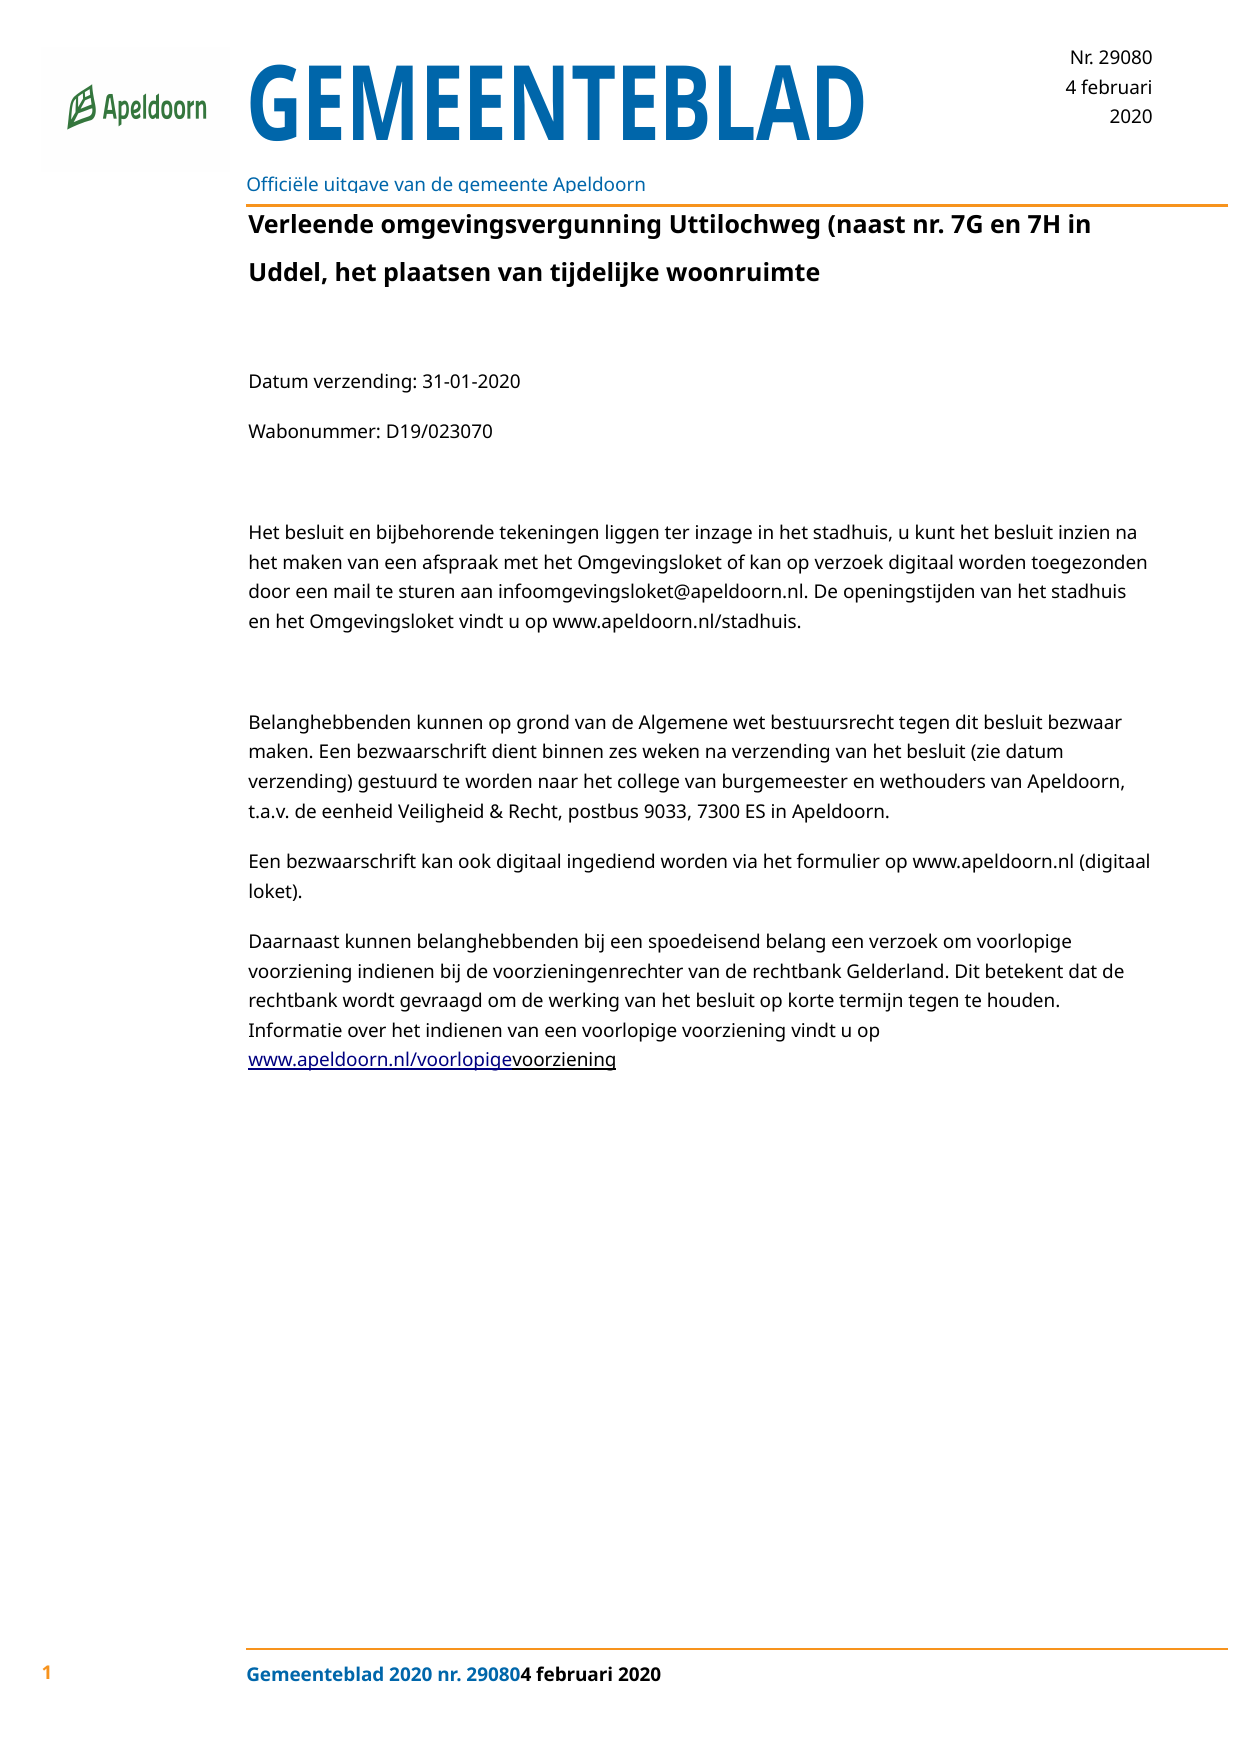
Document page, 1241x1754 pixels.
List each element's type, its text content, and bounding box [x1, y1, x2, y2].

text Het besluit en bijbehorende tekeningen liggen ter inzage in het stadhuis, u kunt het besluit inzien na het maken van een afspraak met het Omgevingsloket of kan op verzoek digitaal worden toegezonden door een mail te sturen aan infoomgevingsloket@apeldoorn.nl. De openingstijden van het stadhuis en het Omgevingsloket vindt u op www.apeldoorn.nl/stadhuis. [248, 519, 1152, 634]
text Verleende omgevingsvergunning Uttilochweg (naast nr. 7G en 7H in Uddel, het plaatsen van tijdelijke woonruimte [248, 207, 1152, 288]
text Daarnaast kunnen belanghebbenden bij een spoedeisend belang een verzoek om voorlopige voorziening indienen bij de voorzieningenrechter van de rechtbank Gelderland. Dit betekent dat de rechtbank wordt gevraagd om de werking van het besluit op korte termijn tegen te houden. Informatie over het indienen van een voorlopige voorziening vindt u op www.apeldoorn.nl/voorlopigevoorziening [248, 928, 1152, 1072]
text Belanghebbenden kunnen op grond van de Algemene wet bestuursrecht tegen dit besluit bezwaar maken. Een bezwaarschrift dient binnen zes weken na verzending van het besluit (zie datum verzending) gestuurd te worden naar het college van burgemeester en wethouders van Apeldoorn, t.a.v. de eenheid Veiligheid & Recht, postbus 9033, 7300 ES in Apeldoorn. [248, 709, 1152, 824]
picture [41, 47, 231, 172]
text Wabonummer: D19/023070 [248, 419, 1152, 444]
text Een bezwaarschrift kan ook digitaal ingediend worden via het formulier op www.apeldoorn.nl (digitaal loket). [248, 848, 1152, 904]
text Datum verzending: 31-01-2020 [248, 368, 1152, 394]
